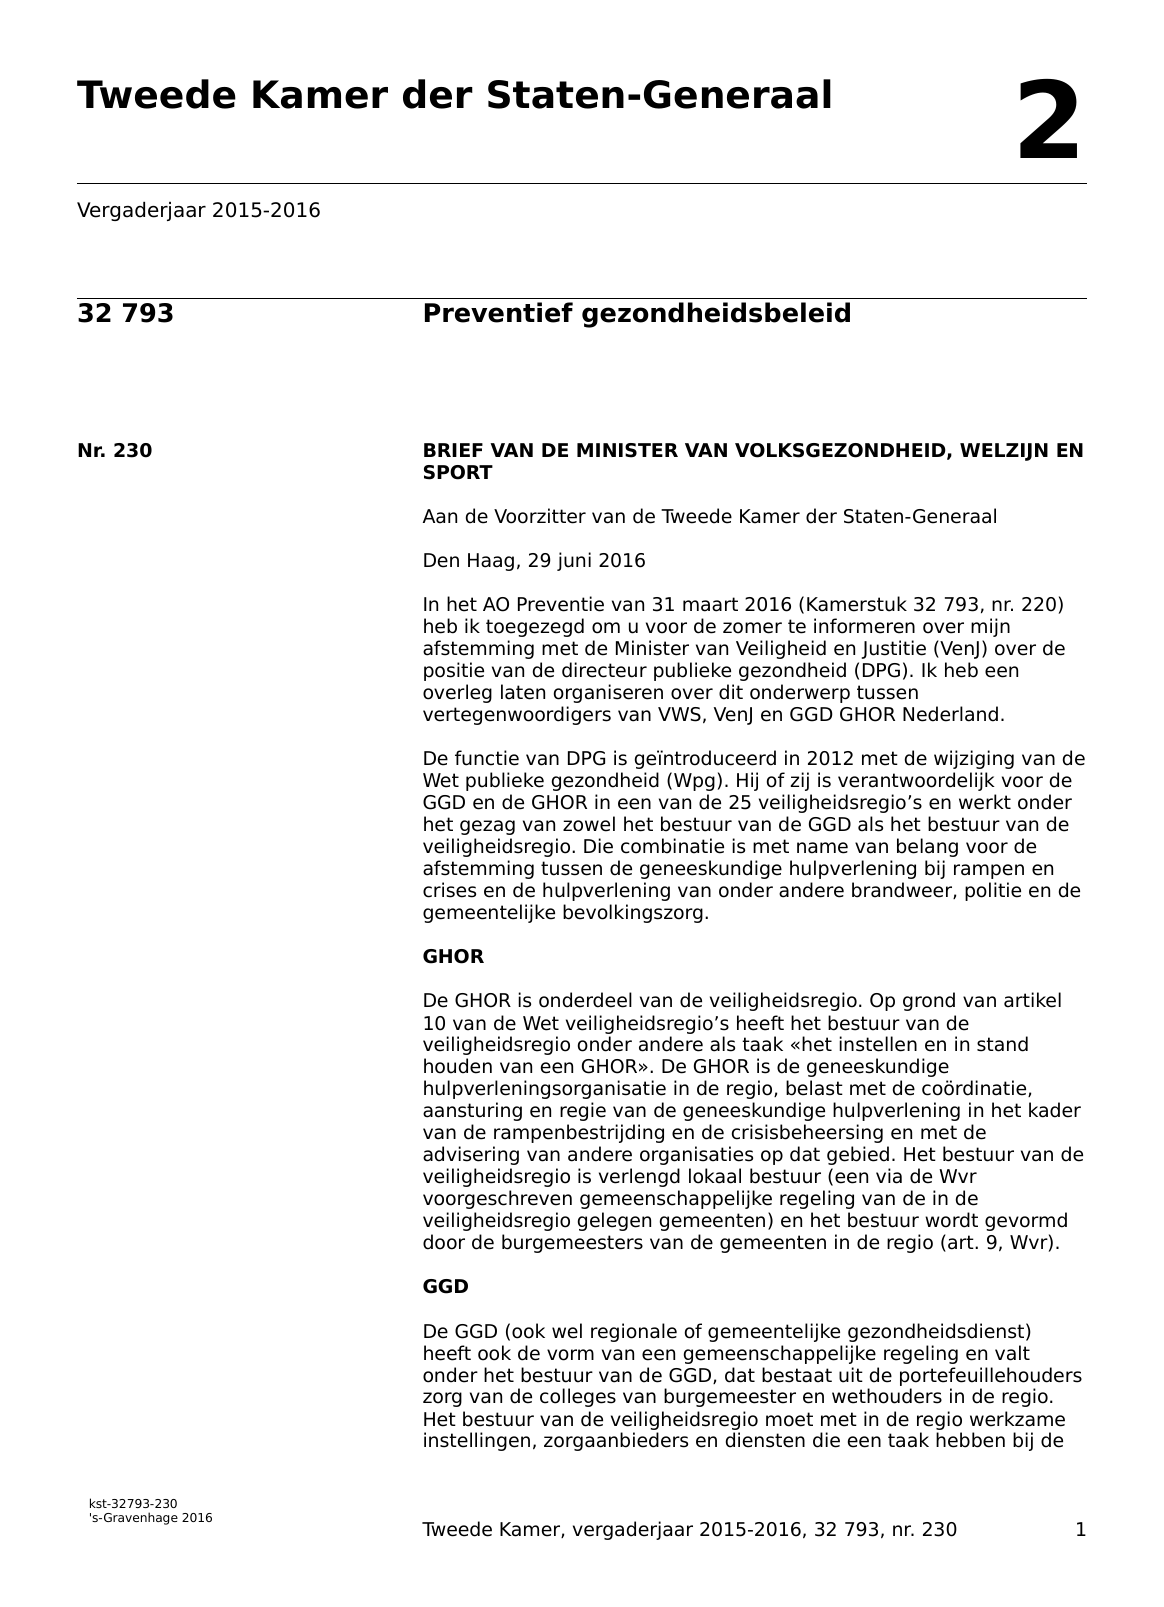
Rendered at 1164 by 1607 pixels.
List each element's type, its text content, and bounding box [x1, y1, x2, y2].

text 's-Gravenhage 2016 [88, 1511, 323, 1525]
text De functie van DPG is geïntroduceerd in 2012 met de wijziging van de Wet publieke gezondheid (Wpg). Hij of zij is verantwoordelijk voor de GGD en de GHOR in een van de 25 veiligheidsregio’s en werkt onder het gezag van zowel het bestuur van de GGD als het bestuur van de veiligheidsregio. Die combinatie is met name van belang voor de afstemming tussen de geneeskundige hulpverlening bij rampen en crises en de hulpverlening van onder andere brandweer, politie en de gemeentelijke bevolkingszorg. [422, 748, 1087, 924]
table_header Tweede Kamer der Staten-Generaal [77, 59, 886, 183]
subtitle 32 793 Preventief gezondheidsbeleid [77, 299, 1087, 329]
text De GGD (ook wel regionale of gemeentelijke gezondheidsdienst) heeft ook de vorm van een gemeenschappelijke regeling en valt onder het bestuur van de GGD, dat bestaat uit de portefeuillehouders zorg van de colleges van burgemeester en wethouders in de regio. Het bestuur van de veiligheidsregio moet met in de regio werkzame instellingen, zorgaanbieders en diensten die een taak hebben bij de [422, 1321, 1087, 1452]
text In het AO Preventie van 31 maart 2016 (Kamerstuk 32 793, nr. 220) heb ik toegezegd om u voor de zomer te informeren over mijn afstemming met de Minister van Veiligheid en Justitie (VenJ) over de positie van de directeur publieke gezondheid (DPG). Ik heb een overleg laten organiseren over dit onderwerp tussen vertegenwoordigers van VWS, VenJ en GGD GHOR Nederland. [422, 594, 1087, 726]
text De GHOR is onderdeel van de veiligheidsregio. Op grond van artikel 10 van de Wet veiligheidsregio’s heeft het bestuur van de veiligheidsregio onder andere als taak «het instellen en in stand houden van een GHOR». De GHOR is de geneeskundige hulpverleningsorganisatie in de regio, belast met de coördinatie, aansturing en regie van de geneeskundige hulpverlening in het kader van de rampenbestrijding en de crisisbeheersing en met de advisering van andere organisaties op dat gebied. Het bestuur van de veiligheidsregio is verlengd lokaal bestuur (een via de Wvr voorgeschreven gemeenschappelijke regeling van de in de veiligheidsregio gelegen gemeenten) en het bestuur wordt gevormd door de burgemeesters van de gemeenten in de regio (art. 9, Wvr). [422, 990, 1087, 1254]
text Aan de Voorzitter van de Tweede Kamer der Staten-Generaal [422, 506, 1087, 528]
table_header 2 [886, 59, 1087, 183]
subtitle GHOR [422, 946, 1087, 968]
text Den Haag, 29 juni 2016 [422, 550, 1087, 572]
subtitle Nr. 230 BRIEF VAN DE MINISTER VAN VOLKSGEZONDHEID, WELZIJN EN SPORT [77, 440, 1087, 484]
text kst-32793-230 [88, 1497, 323, 1511]
table_cell Vergaderjaar 2015-2016 [77, 184, 1087, 298]
subtitle GGD [422, 1276, 1087, 1298]
